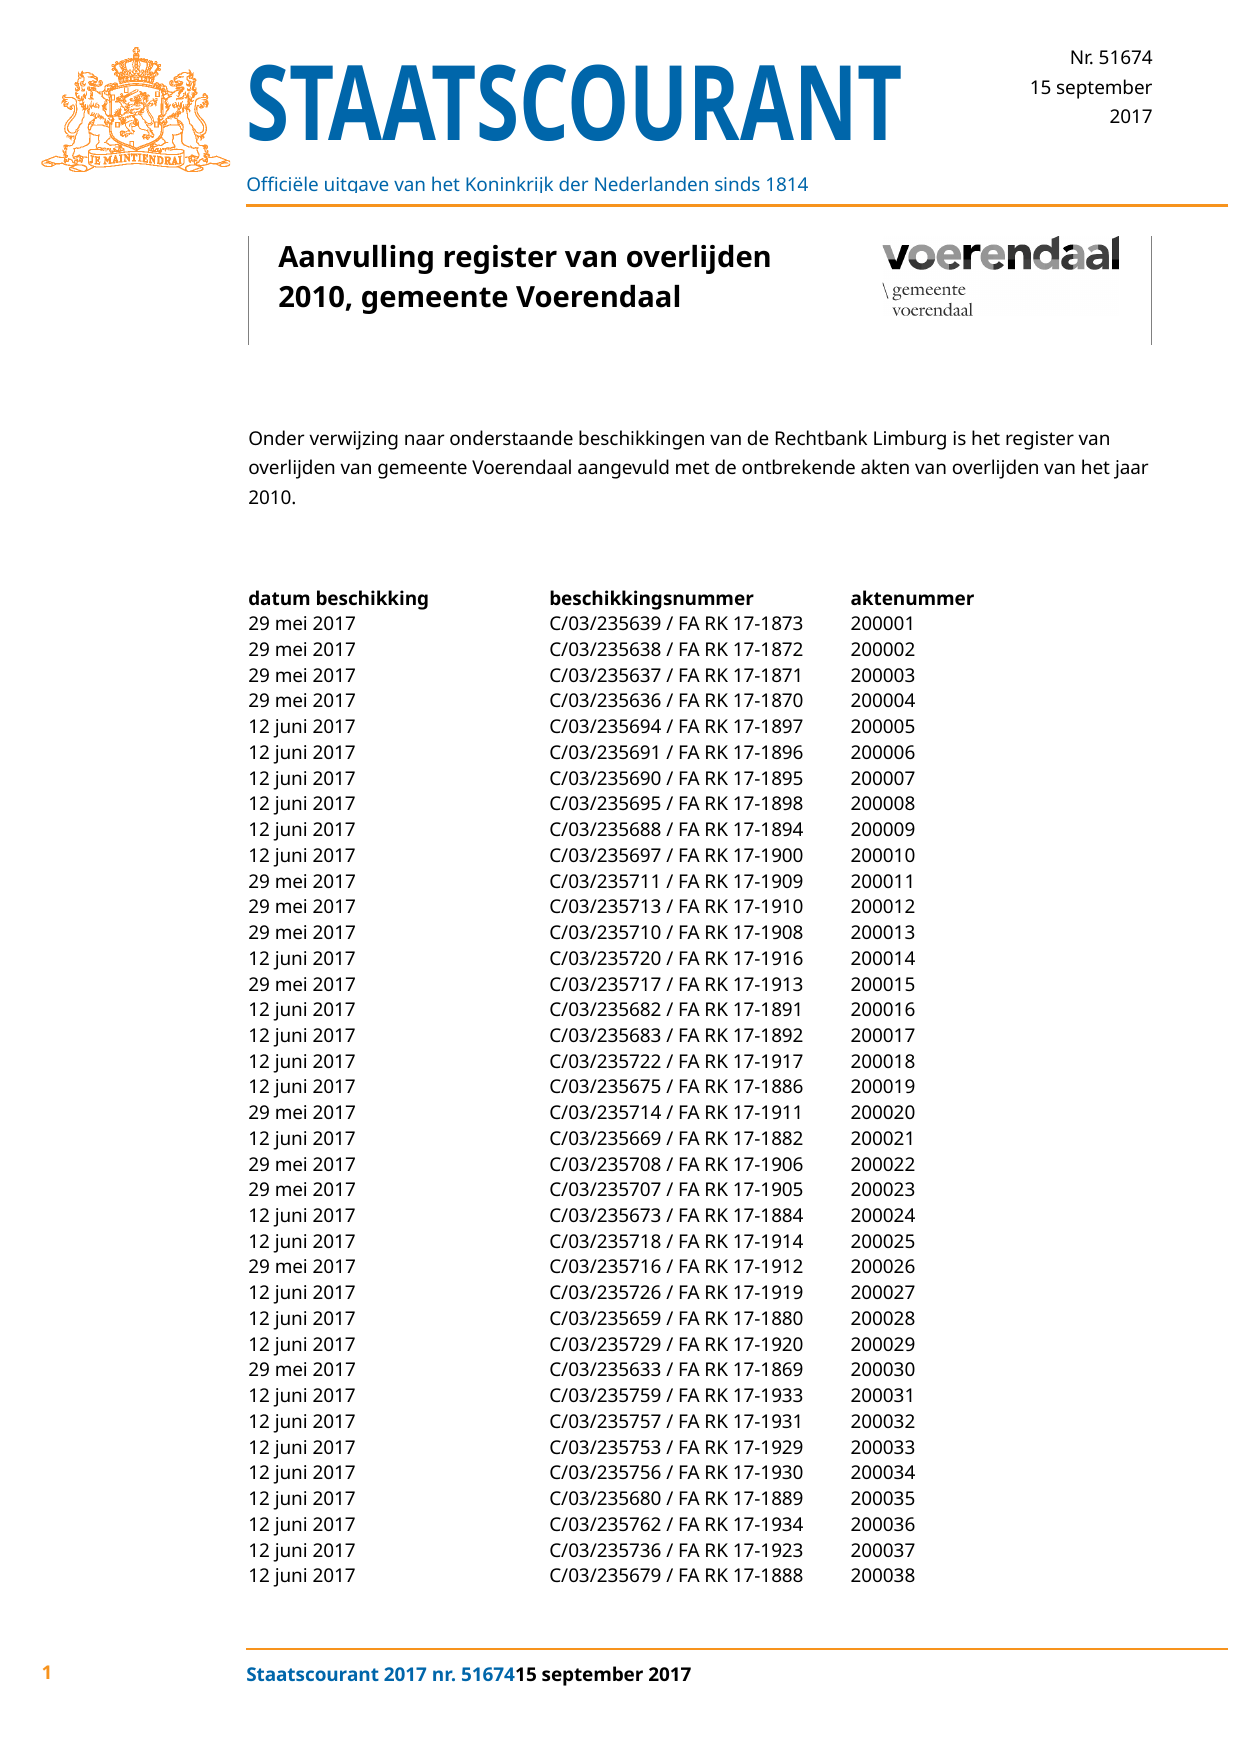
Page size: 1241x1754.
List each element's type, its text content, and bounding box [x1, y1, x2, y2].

table_cell 200003 [850, 662, 1152, 688]
table_cell C/03/235691 / FA RK 17-1896 [549, 739, 850, 765]
table_cell 29 mei 2017 [248, 894, 549, 919]
table_cell 200027 [850, 1280, 1152, 1305]
table_cell 12 juni 2017 [248, 791, 549, 816]
table_cell 29 mei 2017 [248, 1254, 549, 1279]
table_cell 200014 [850, 945, 1152, 971]
table_cell 29 mei 2017 [248, 1099, 549, 1125]
table_cell C/03/235680 / FA RK 17-1889 [549, 1485, 850, 1511]
table_cell C/03/235722 / FA RK 17-1917 [549, 1048, 850, 1074]
table_cell 29 mei 2017 [248, 971, 549, 996]
table_cell C/03/235711 / FA RK 17-1909 [549, 868, 850, 893]
table_cell C/03/235638 / FA RK 17-1872 [549, 636, 850, 662]
table_cell 200005 [850, 714, 1152, 739]
table_cell 29 mei 2017 [248, 1151, 549, 1177]
table_cell 12 juni 2017 [248, 1202, 549, 1228]
table_cell 200032 [850, 1408, 1152, 1434]
table_cell C/03/235762 / FA RK 17-1934 [549, 1511, 850, 1537]
table_cell C/03/235636 / FA RK 17-1870 [549, 688, 850, 713]
table_cell C/03/235708 / FA RK 17-1906 [549, 1151, 850, 1177]
text Onder verwijzing naar onderstaande beschikkingen van de Rechtbank Limburg is het register van overlijden van gemeente Voerendaal aangevuld met de ontbrekende akten van overlijden van het jaar 2010. [248, 425, 1152, 509]
table_cell C/03/235756 / FA RK 17-1930 [549, 1460, 850, 1485]
table_cell 200004 [850, 688, 1152, 713]
table_header Aanvulling register van overlijden 2010, gemeente Voerendaal [249, 236, 850, 345]
table_cell 29 mei 2017 [248, 868, 549, 893]
table_cell 200010 [850, 842, 1152, 868]
table_cell 29 mei 2017 [248, 636, 549, 662]
table_cell C/03/235714 / FA RK 17-1911 [549, 1099, 850, 1125]
table_cell C/03/235639 / FA RK 17-1873 [549, 611, 850, 636]
table_cell 200033 [850, 1434, 1152, 1459]
table_cell 200028 [850, 1305, 1152, 1331]
table_header [850, 236, 1151, 345]
picture [41, 47, 231, 172]
table_cell C/03/235637 / FA RK 17-1871 [549, 662, 850, 688]
table_cell C/03/235695 / FA RK 17-1898 [549, 791, 850, 816]
table_cell 200008 [850, 791, 1152, 816]
table_cell C/03/235697 / FA RK 17-1900 [549, 842, 850, 868]
table_cell 200025 [850, 1228, 1152, 1254]
table_cell 29 mei 2017 [248, 688, 549, 713]
table_cell C/03/235688 / FA RK 17-1894 [549, 816, 850, 842]
table_cell 29 mei 2017 [248, 662, 549, 688]
table_cell 12 juni 2017 [248, 1331, 549, 1357]
table_cell 12 juni 2017 [248, 1074, 549, 1099]
table_cell 200029 [850, 1331, 1152, 1357]
table_cell 12 juni 2017 [248, 1460, 549, 1485]
table_cell 12 juni 2017 [248, 1048, 549, 1074]
table_cell 12 juni 2017 [248, 1305, 549, 1331]
table_cell 200017 [850, 1022, 1152, 1048]
table_cell C/03/235673 / FA RK 17-1884 [549, 1202, 850, 1228]
table_cell 200016 [850, 996, 1152, 1022]
table_cell 12 juni 2017 [248, 1537, 549, 1562]
table_cell 200024 [850, 1202, 1152, 1228]
table_cell 12 juni 2017 [248, 996, 549, 1022]
table_cell C/03/235690 / FA RK 17-1895 [549, 765, 850, 791]
table_cell 200023 [850, 1177, 1152, 1202]
table_cell C/03/235710 / FA RK 17-1908 [549, 919, 850, 945]
table_cell 12 juni 2017 [248, 1511, 549, 1537]
picture [882, 236, 1119, 316]
table_cell 29 mei 2017 [248, 919, 549, 945]
table_cell 12 juni 2017 [248, 1563, 549, 1588]
table_cell C/03/235633 / FA RK 17-1869 [549, 1357, 850, 1382]
table_cell 200015 [850, 971, 1152, 996]
table_cell 200037 [850, 1537, 1152, 1562]
table_cell 200026 [850, 1254, 1152, 1279]
table_cell 12 juni 2017 [248, 1485, 549, 1511]
table_cell 12 juni 2017 [248, 842, 549, 868]
table_cell 200022 [850, 1151, 1152, 1177]
table_cell 200009 [850, 816, 1152, 842]
table_cell 200034 [850, 1460, 1152, 1485]
table_cell 12 juni 2017 [248, 816, 549, 842]
table_cell C/03/235726 / FA RK 17-1919 [549, 1280, 850, 1305]
table_cell 29 mei 2017 [248, 611, 549, 636]
table_cell 12 juni 2017 [248, 714, 549, 739]
table_cell 12 juni 2017 [248, 1408, 549, 1434]
table_header beschikkingsnummer [549, 585, 850, 611]
table_cell C/03/235757 / FA RK 17-1931 [549, 1408, 850, 1434]
table_cell 200006 [850, 739, 1152, 765]
table_cell 12 juni 2017 [248, 1434, 549, 1459]
table_cell 200036 [850, 1511, 1152, 1537]
table_cell 12 juni 2017 [248, 765, 549, 791]
table_cell C/03/235707 / FA RK 17-1905 [549, 1177, 850, 1202]
table_cell C/03/235682 / FA RK 17-1891 [549, 996, 850, 1022]
table_cell 12 juni 2017 [248, 1125, 549, 1151]
table_cell C/03/235736 / FA RK 17-1923 [549, 1537, 850, 1562]
table_cell 200020 [850, 1099, 1152, 1125]
table_cell 200030 [850, 1357, 1152, 1382]
table_cell 200018 [850, 1048, 1152, 1074]
table_cell 12 juni 2017 [248, 739, 549, 765]
table_cell C/03/235718 / FA RK 17-1914 [549, 1228, 850, 1254]
table_cell C/03/235759 / FA RK 17-1933 [549, 1383, 850, 1408]
table_cell 12 juni 2017 [248, 1022, 549, 1048]
table_cell 200031 [850, 1383, 1152, 1408]
table_cell C/03/235716 / FA RK 17-1912 [549, 1254, 850, 1279]
table_cell C/03/235679 / FA RK 17-1888 [549, 1563, 850, 1588]
table_cell 29 mei 2017 [248, 1357, 549, 1382]
table_cell 200038 [850, 1563, 1152, 1588]
table_cell 200007 [850, 765, 1152, 791]
table_cell 12 juni 2017 [248, 945, 549, 971]
table_cell 200002 [850, 636, 1152, 662]
table_cell 200021 [850, 1125, 1152, 1151]
table_cell C/03/235717 / FA RK 17-1913 [549, 971, 850, 996]
table_cell 12 juni 2017 [248, 1280, 549, 1305]
table_cell 200011 [850, 868, 1152, 893]
table_cell 12 juni 2017 [248, 1228, 549, 1254]
table_cell 12 juni 2017 [248, 1383, 549, 1408]
table_cell 200012 [850, 894, 1152, 919]
table_cell 200019 [850, 1074, 1152, 1099]
table_cell C/03/235694 / FA RK 17-1897 [549, 714, 850, 739]
table_cell 200001 [850, 611, 1152, 636]
table_cell C/03/235753 / FA RK 17-1929 [549, 1434, 850, 1459]
table_cell C/03/235713 / FA RK 17-1910 [549, 894, 850, 919]
table_cell 200013 [850, 919, 1152, 945]
table_cell 29 mei 2017 [248, 1177, 549, 1202]
table_cell C/03/235659 / FA RK 17-1880 [549, 1305, 850, 1331]
table_header datum beschikking [248, 585, 549, 611]
table_cell C/03/235729 / FA RK 17-1920 [549, 1331, 850, 1357]
table_header aktenummer [850, 585, 1152, 611]
table_cell C/03/235720 / FA RK 17-1916 [549, 945, 850, 971]
table_cell C/03/235669 / FA RK 17-1882 [549, 1125, 850, 1151]
table_cell C/03/235675 / FA RK 17-1886 [549, 1074, 850, 1099]
table_cell C/03/235683 / FA RK 17-1892 [549, 1022, 850, 1048]
table_cell 200035 [850, 1485, 1152, 1511]
